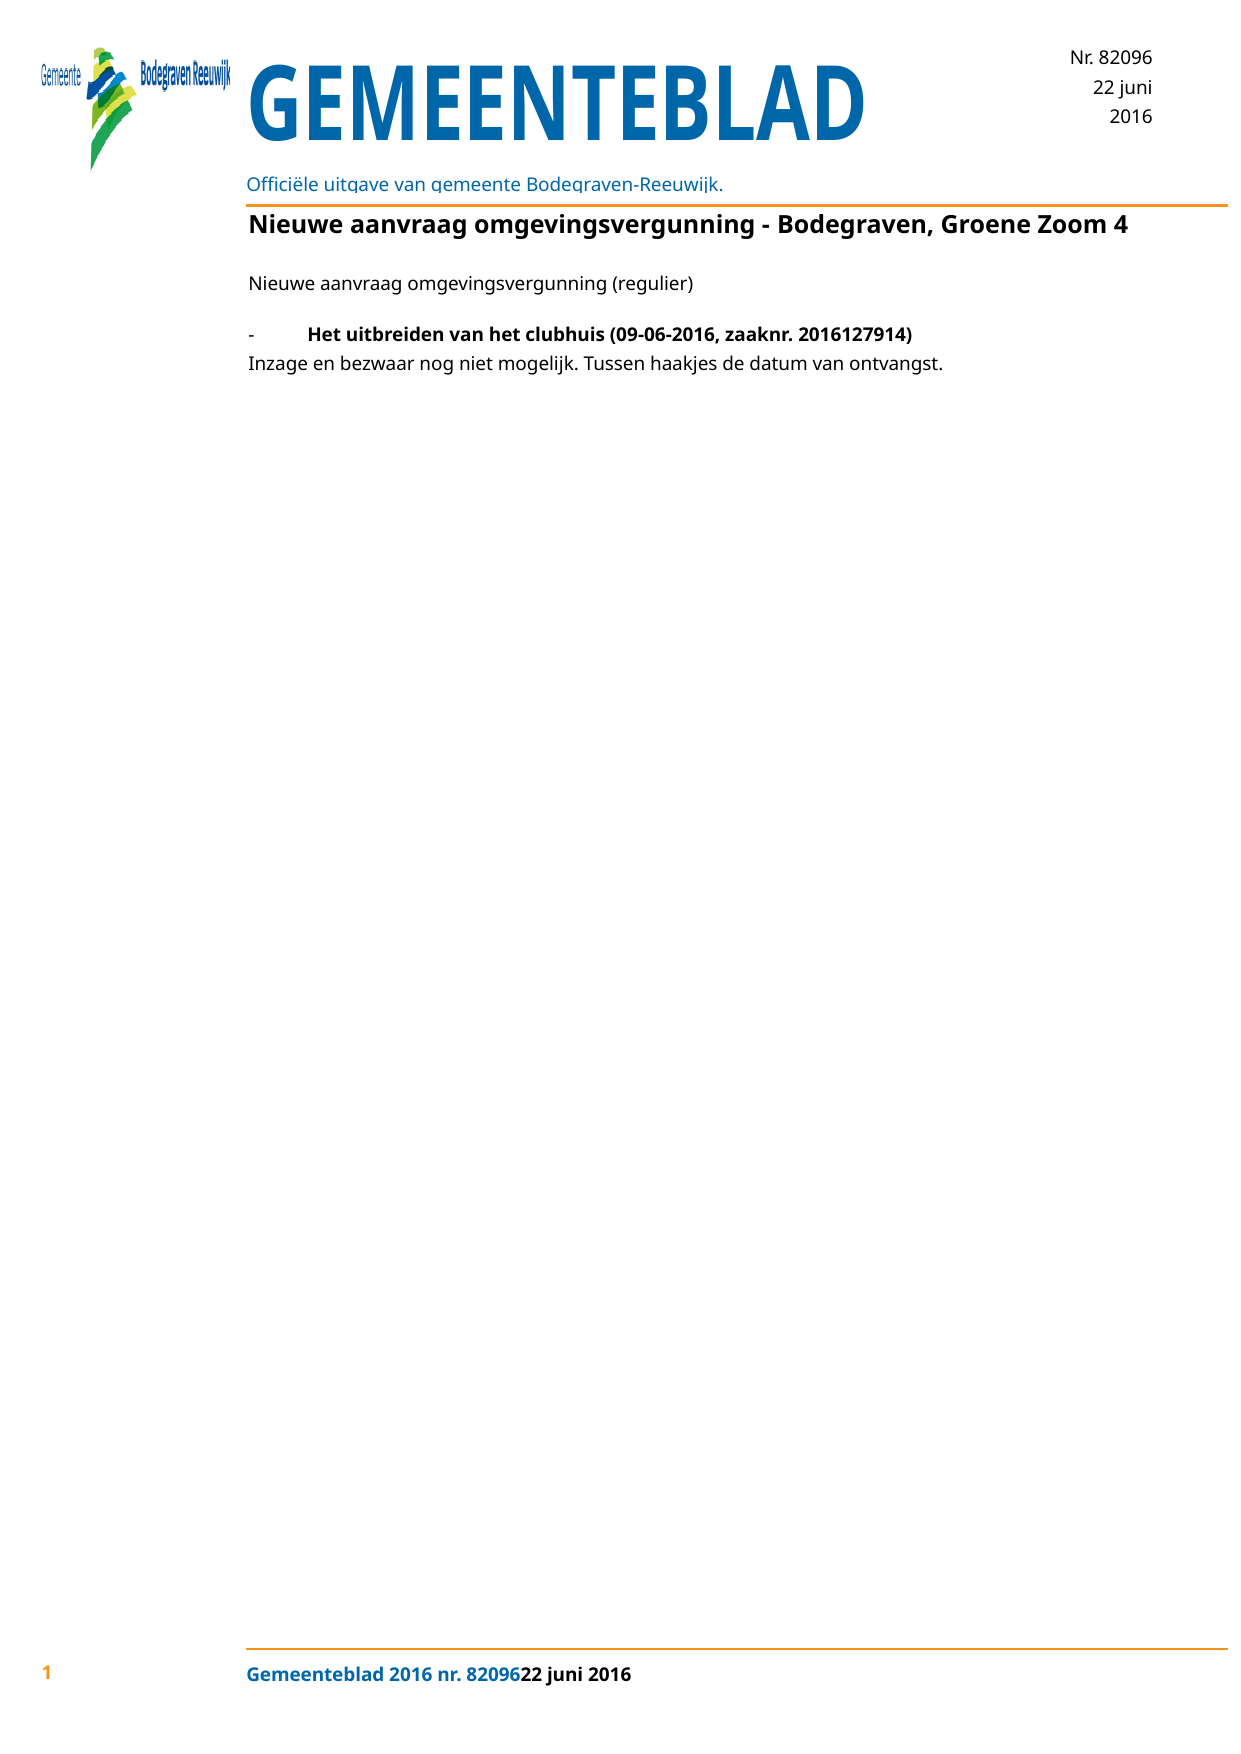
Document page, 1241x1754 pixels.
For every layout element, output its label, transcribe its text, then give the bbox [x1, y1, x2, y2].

list Het uitbreiden van het clubhuis (09‑06‑2016, zaaknr. 2016127914) [248, 321, 1152, 346]
text Inzage en bezwaar nog niet mogelijk. Tussen haakjes de datum van ontvangst. [248, 350, 1152, 376]
text Nieuwe aanvraag omgevingsvergunning - Bodegraven, Groene Zoom 4 [248, 207, 1152, 241]
text Nieuwe aanvraag omgevingsvergunning (regulier) [248, 270, 1152, 296]
picture [41, 47, 231, 172]
